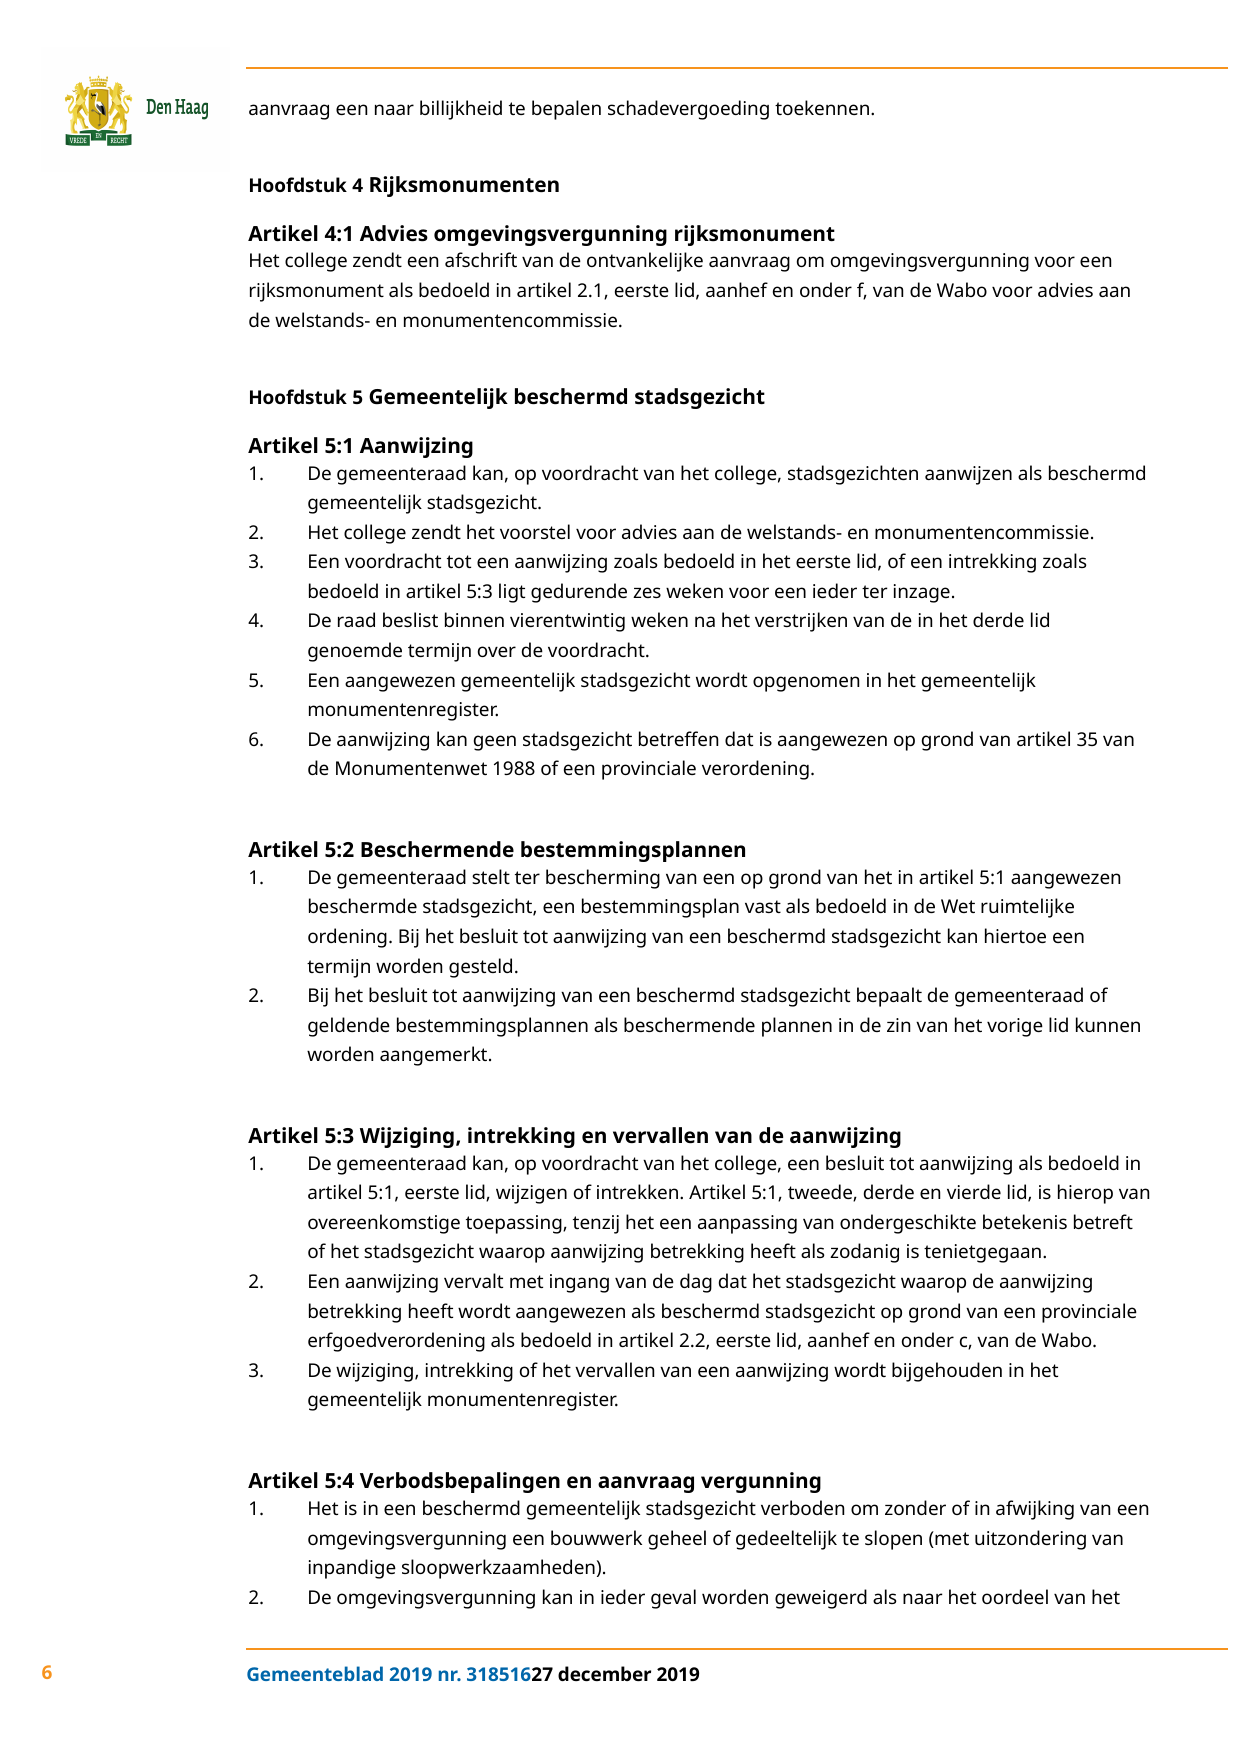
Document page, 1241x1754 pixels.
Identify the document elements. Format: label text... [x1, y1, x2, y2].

text aanvraag een naar billijkheid te bepalen schadevergoeding toekennen. [248, 95, 1152, 121]
text Artikel 5:3 Wijziging, intrekking en vervallen van de aanwijzing [248, 1122, 1152, 1150]
list Het college zendt het voorstel voor advies aan de welstands- en monumentencommissie. [248, 519, 1152, 545]
text Artikel 5:4 Verbodsbepalingen en aanvraag vergunning [248, 1467, 1152, 1495]
text Artikel 5:1 Aanwijzing [248, 431, 1152, 460]
list Een aangewezen gemeentelijk stadsgezicht wordt opgenomen in het gemeentelijk monumentenregister. [248, 667, 1152, 722]
list Een aanwijzing vervalt met ingang van de dag dat het stadsgezicht waarop de aanwijzing betrekking heeft wordt aangewezen als beschermd stadsgezicht op grond van een provinciale erfgoedverordening als bedoeld in artikel 2.2, eerste lid, aanhef en onder c, van de Wabo. [248, 1268, 1152, 1353]
text Artikel 4:1 Advies omgevingsvergunning rijksmonument [248, 219, 1152, 248]
list De raad beslist binnen vierentwintig weken na het verstrijken van de in het derde lid genoemde termijn over de voordracht. [248, 608, 1152, 663]
list De gemeenteraad kan, op voordracht van het college, stadsgezichten aanwijzen als beschermd gemeentelijk stadsgezicht. [248, 460, 1152, 515]
list Het is in een beschermd gemeentelijk stadsgezicht verboden om zonder of in afwijking van een omgevingsvergunning een bouwwerk geheel of gedeeltelijk te slopen (met uitzondering van inpandige sloopwerkzaamheden). [248, 1495, 1152, 1580]
list De aanwijzing kan geen stadsgezicht betreffen dat is aangewezen op grond van artikel 35 van de Monumentenwet 1988 of een provinciale verordening. [248, 726, 1152, 781]
text Artikel 5:2 Beschermende bestemmingsplannen [248, 836, 1152, 864]
text Het college zendt een afschrift van de ontvankelijke aanvraag om omgevingsvergunning voor een rijksmonument als bedoeld in artikel 2.1, eerste lid, aanhef en onder f, van de Wabo voor advies aan de welstands- en monumentencommissie. [248, 248, 1152, 333]
text Hoofdstuk 5 Gemeentelijk beschermd stadsgezicht [248, 382, 1152, 411]
list Een voordracht tot een aanwijzing zoals bedoeld in het eerste lid, of een intrekking zoals bedoeld in artikel 5:3 ligt gedurende zes weken voor een ieder ter inzage. [248, 548, 1152, 604]
list De gemeenteraad stelt ter bescherming van een op grond van het in artikel 5:1 aangewezen beschermde stadsgezicht, een bestemmingsplan vast als bedoeld in de Wet ruimtelijke ordening. Bij het besluit tot aanwijzing van een beschermd stadsgezicht kan hiertoe een termijn worden gesteld. [248, 864, 1152, 978]
list De omgevingsvergunning kan in ieder geval worden geweigerd als naar het oordeel van het [248, 1584, 1152, 1609]
picture [41, 47, 231, 172]
text Hoofdstuk 4 Rijksmonumenten [248, 170, 1152, 198]
list De wijziging, intrekking of het vervallen van een aanwijzing wordt bijgehouden in het gemeentelijk monumentenregister. [248, 1357, 1152, 1412]
list De gemeenteraad kan, op voordracht van het college, een besluit tot aanwijzing als bedoeld in artikel 5:1, eerste lid, wijzigen of intrekken. Artikel 5:1, tweede, derde en vierde lid, is hierop van overeenkomstige toepassing, tenzij het een aanpassing van ondergeschikte betekenis betreft of het stadsgezicht waarop aanwijzing betrekking heeft als zodanig is tenietgegaan. [248, 1150, 1152, 1264]
list Bij het besluit tot aanwijzing van een beschermd stadsgezicht bepaalt de gemeenteraad of geldende bestemmingsplannen als beschermende plannen in de zin van het vorige lid kunnen worden aangemerkt. [248, 982, 1152, 1067]
